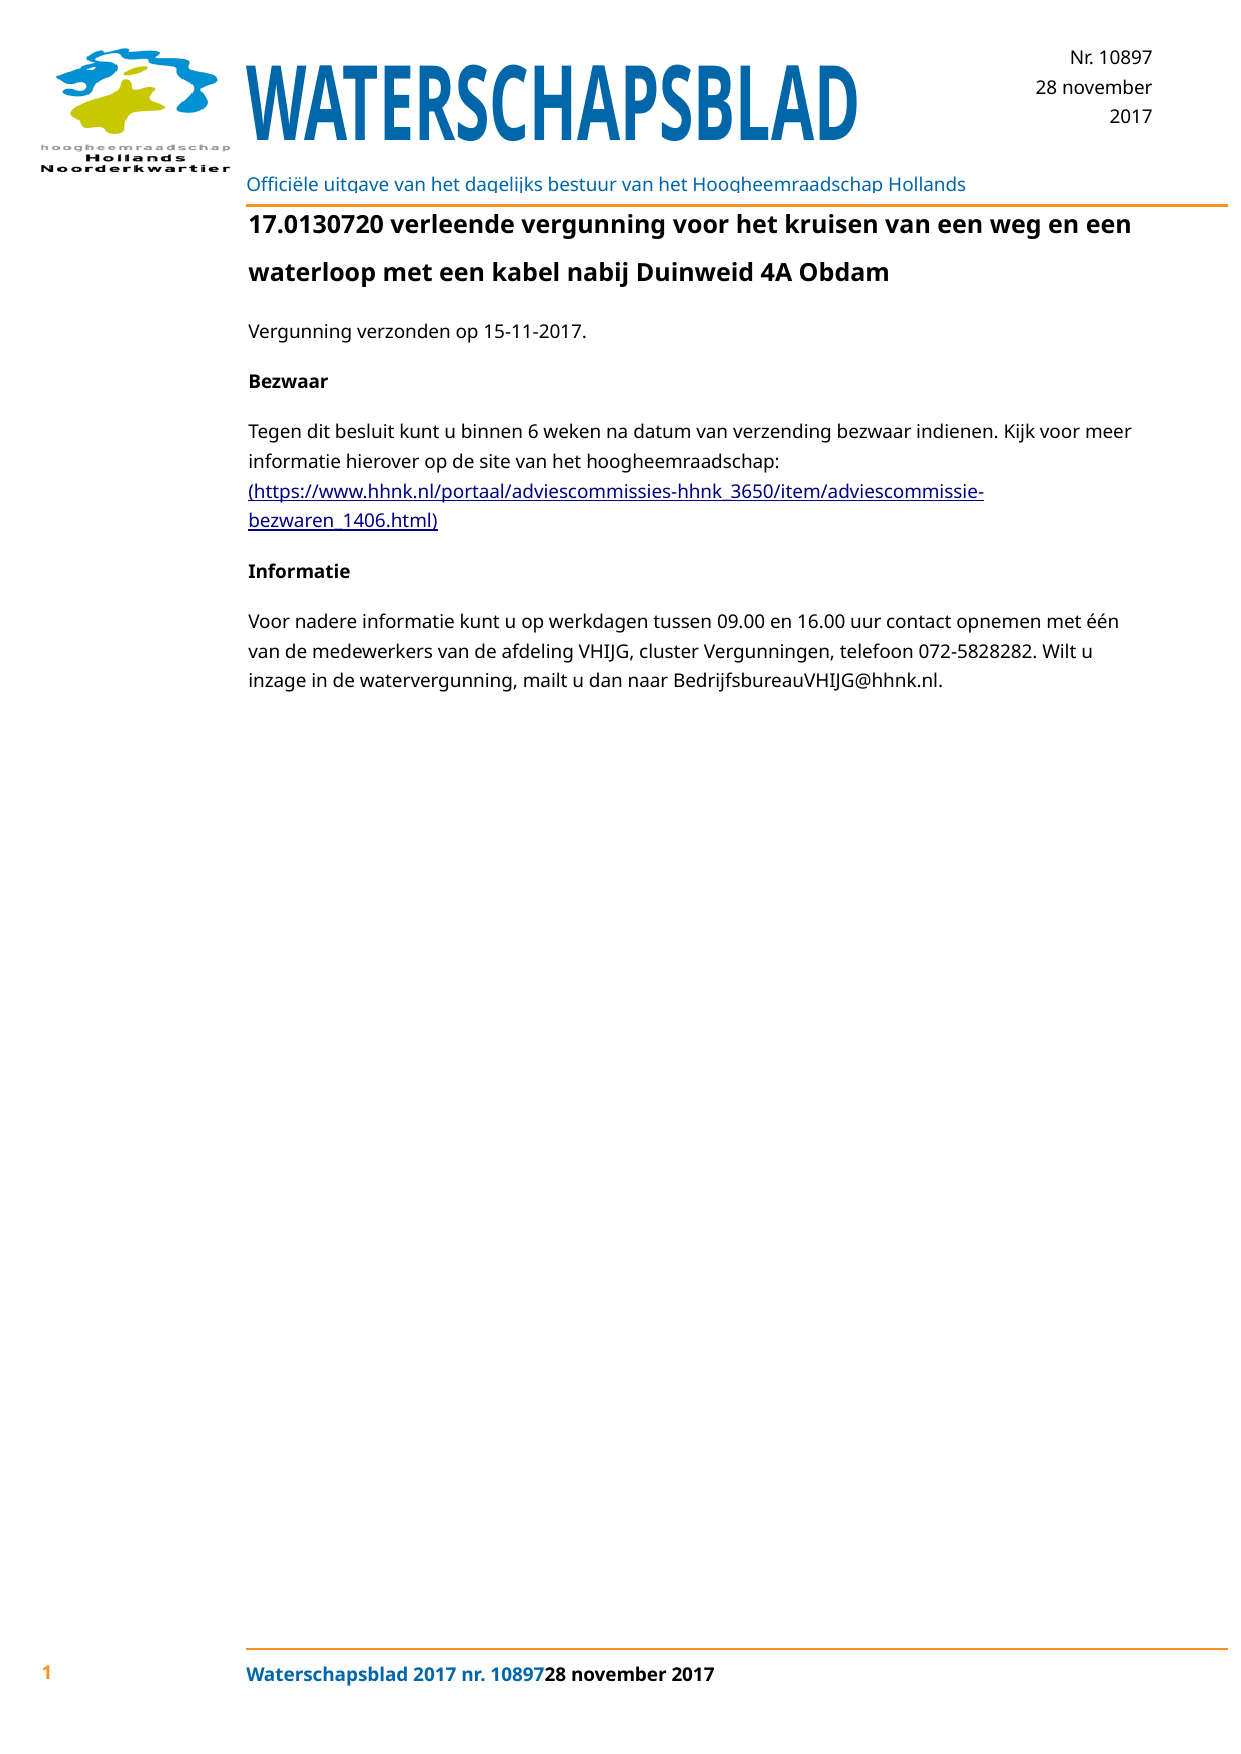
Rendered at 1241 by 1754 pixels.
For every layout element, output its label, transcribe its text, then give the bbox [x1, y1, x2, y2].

text 17.0130720 verleende vergunning voor het kruisen van een weg en een waterloop met een kabel nabij Duinweid 4A Obdam [248, 207, 1152, 288]
picture [41, 47, 231, 172]
text Tegen dit besluit kunt u binnen 6 weken na datum van verzending bezwaar indienen. Kijk voor meer informatie hierover op de site van het hoogheemraadschap: (https://www.hhnk.nl/portaal/adviescommissies-hhnk_3650/item/adviescommissie-bezwaren_1406.html) [248, 419, 1152, 533]
text Vergunning verzonden op 15-11-2017. [248, 318, 1152, 344]
text Informatie [248, 558, 1152, 584]
text Voor nadere informatie kunt u op werkdagen tussen 09.00 en 16.00 uur contact opnemen met één van de medewerkers van de afdeling VHIJG, cluster Vergunningen, telefoon 072-5828282. Wilt u inzage in de watervergunning, mailt u dan naar BedrijfsbureauVHIJG@hhnk.nl. [248, 608, 1152, 693]
text Bezwaar [248, 368, 1152, 394]
